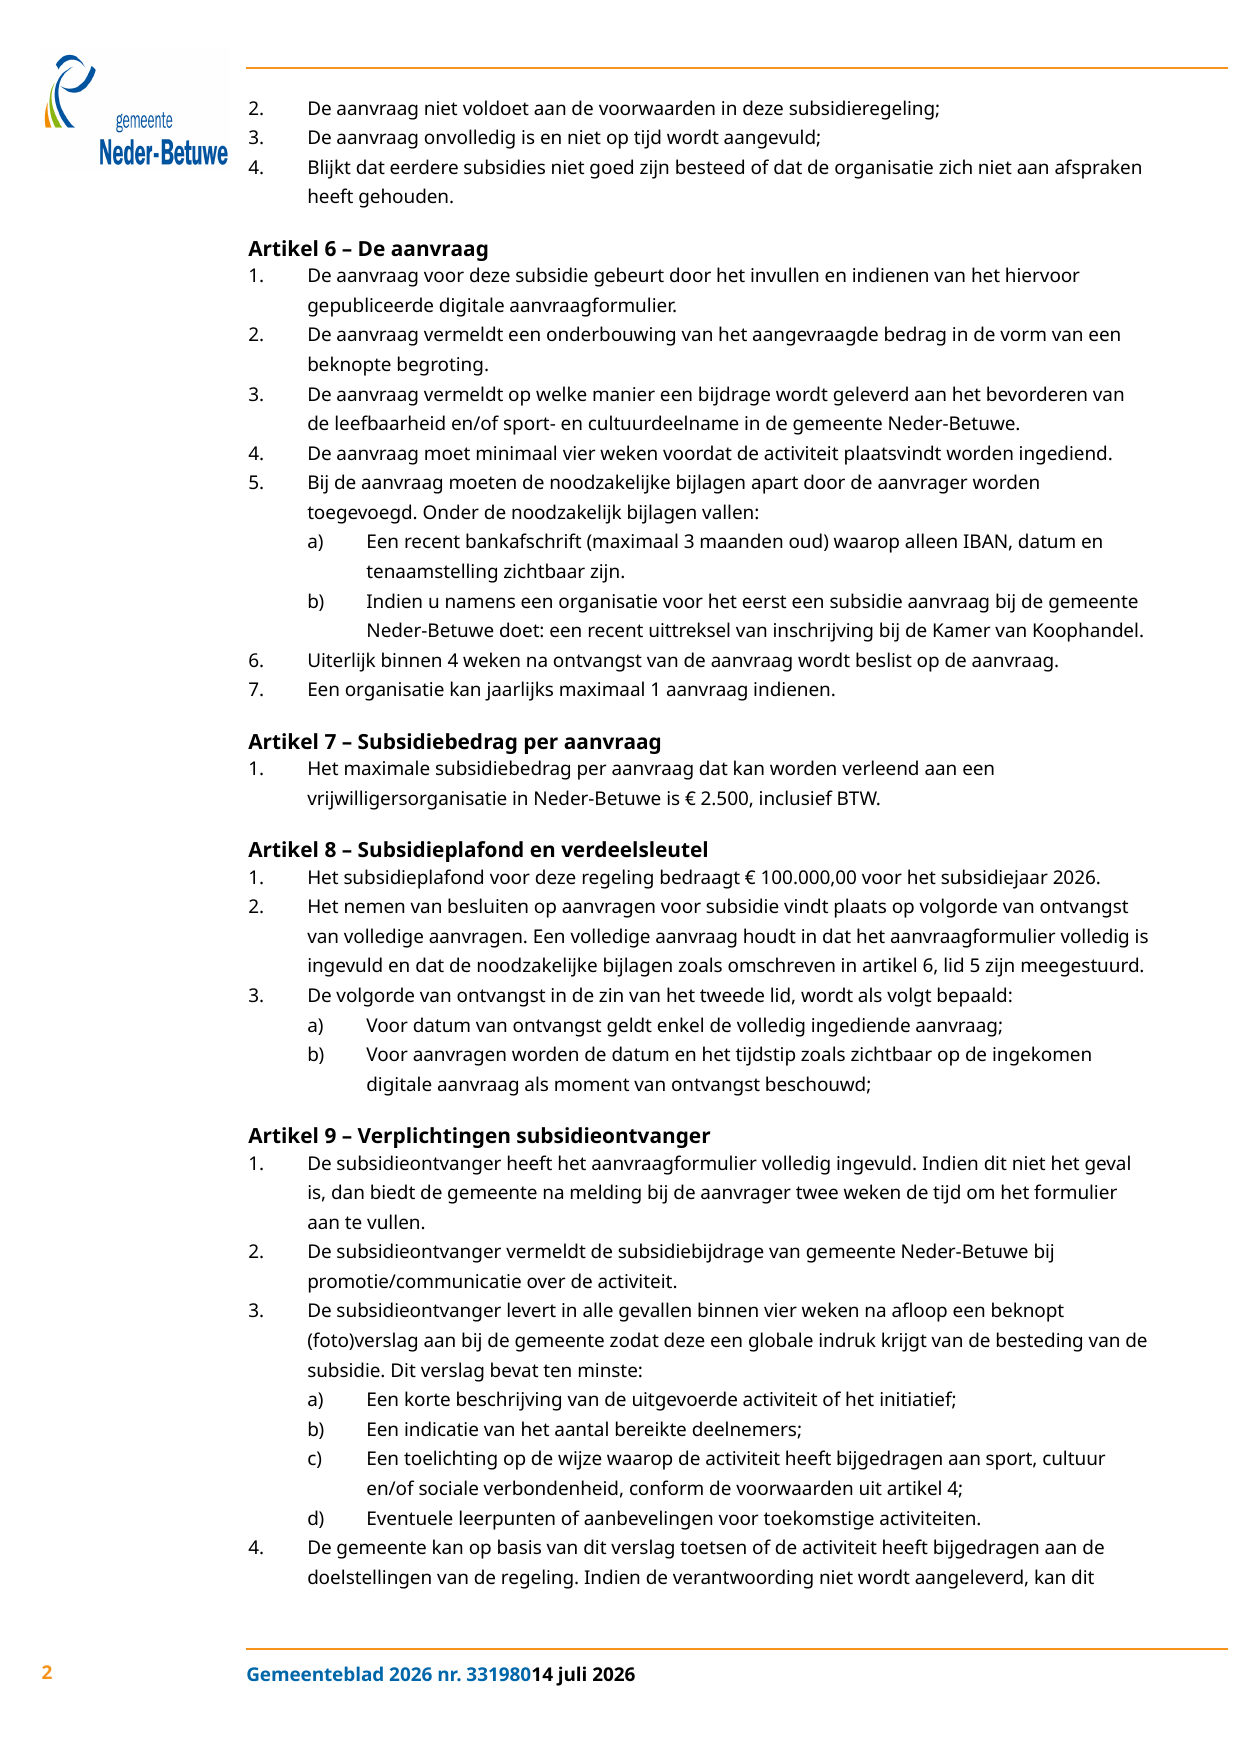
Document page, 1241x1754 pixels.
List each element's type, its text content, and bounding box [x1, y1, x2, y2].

list De aanvraag vermeldt een onderbouwing van het aangevraagde bedrag in de vorm van een beknopte begroting. [248, 322, 1152, 377]
list De aanvraag moet minimaal vier weken voordat de activiteit plaatsvindt worden ingediend. [248, 440, 1152, 466]
list Een toelichting op de wijze waarop de activiteit heeft bijgedragen aan sport, cultuur en/of sociale verbondenheid, conform de voorwaarden uit artikel 4; [307, 1446, 1152, 1501]
list De aanvraag niet voldoet aan de voorwaarden in deze subsidieregeling; [248, 95, 1152, 121]
list Een organisatie kan jaarlijks maximaal 1 aanvraag indienen. [248, 677, 1152, 702]
list De aanvraag vermeldt op welke manier een bijdrage wordt geleverd aan het bevorderen van de leefbaarheid en/of sport- en cultuurdeelname in de gemeente Neder-Betuwe. [248, 381, 1152, 436]
list Eventuele leerpunten of aanbevelingen voor toekomstige activiteiten. [307, 1505, 1152, 1531]
list De gemeente kan op basis van dit verslag toetsen of de activiteit heeft bijgedragen aan de doelstellingen van de regeling. Indien de verantwoording niet wordt aangeleverd, kan dit [248, 1534, 1152, 1590]
list Een indicatie van het aantal bereikte deelnemers; [307, 1416, 1152, 1442]
list De aanvraag onvolledig is en niet op tijd wordt aangevuld; [248, 124, 1152, 150]
text Artikel 8 – Subsidieplafond en verdeelsleutel [248, 835, 1152, 864]
text Artikel 6 – De aanvraag [248, 234, 1152, 262]
list De aanvraag voor deze subsidie gebeurt door het invullen en indienen van het hiervoor gepubliceerde digitale aanvraagformulier. [248, 262, 1152, 318]
list Het subsidieplafond voor deze regeling bedraagt € 100.000,00 voor het subsidiejaar 2026. [248, 864, 1152, 889]
list Indien u namens een organisatie voor het eerst een subsidie aanvraag bij de gemeente Neder-Betuwe doet: een recent uittreksel van inschrijving bij de Kamer van Koophandel. [307, 588, 1152, 643]
list De subsidieontvanger levert in alle gevallen binnen vier weken na afloop een beknopt (foto)verslag aan bij de gemeente zodat deze een globale indruk krijgt van de besteding van de subsidie. Dit verslag bevat ten minste: [248, 1298, 1152, 1383]
list Voor datum van ontvangst geldt enkel de volledig ingediende aanvraag; [307, 1012, 1152, 1037]
picture [41, 47, 231, 172]
list Het maximale subsidiebedrag per aanvraag dat kan worden verleend aan een vrijwilligersorganisatie in Neder-Betuwe is € 2.500, inclusief BTW. [248, 755, 1152, 811]
list Blijkt dat eerdere subsidies niet goed zijn besteed of dat de organisatie zich niet aan afspraken heeft gehouden. [248, 154, 1152, 209]
text Artikel 7 – Subsidiebedrag per aanvraag [248, 727, 1152, 755]
list De volgorde van ontvangst in de zin van het tweede lid, wordt als volgt bepaald: [248, 982, 1152, 1008]
list De subsidieontvanger heeft het aanvraagformulier volledig ingevuld. Indien dit niet het geval is, dan biedt de gemeente na melding bij de aanvrager twee weken de tijd om het formulier aan te vullen. [248, 1150, 1152, 1235]
list Uiterlijk binnen 4 weken na ontvangst van de aanvraag wordt beslist op de aanvraag. [248, 647, 1152, 673]
list Bij de aanvraag moeten de noodzakelijke bijlagen apart door de aanvrager worden toegevoegd. Onder de noodzakelijk bijlagen vallen: [248, 469, 1152, 525]
list Voor aanvragen worden de datum en het tijdstip zoals zichtbaar op de ingekomen digitale aanvraag als moment van ontvangst beschouwd; [307, 1041, 1152, 1097]
text Artikel 9 – Verplichtingen subsidieontvanger [248, 1121, 1152, 1150]
list Het nemen van besluiten op aanvragen voor subsidie vindt plaats op volgorde van ontvangst van volledige aanvragen. Een volledige aanvraag houdt in dat het aanvraagformulier volledig is ingevuld en dat de noodzakelijke bijlagen zoals omschreven in artikel 6, lid 5 zijn meegestuurd. [248, 893, 1152, 978]
list De subsidieontvanger vermeldt de subsidiebijdrage van gemeente Neder-Betuwe bij promotie/communicatie over de activiteit. [248, 1238, 1152, 1294]
list Een recent bankafschrift (maximaal 3 maanden oud) waarop alleen IBAN, datum en tenaamstelling zichtbaar zijn. [307, 529, 1152, 584]
list Een korte beschrijving van de uitgevoerde activiteit of het initiatief; [307, 1386, 1152, 1412]
